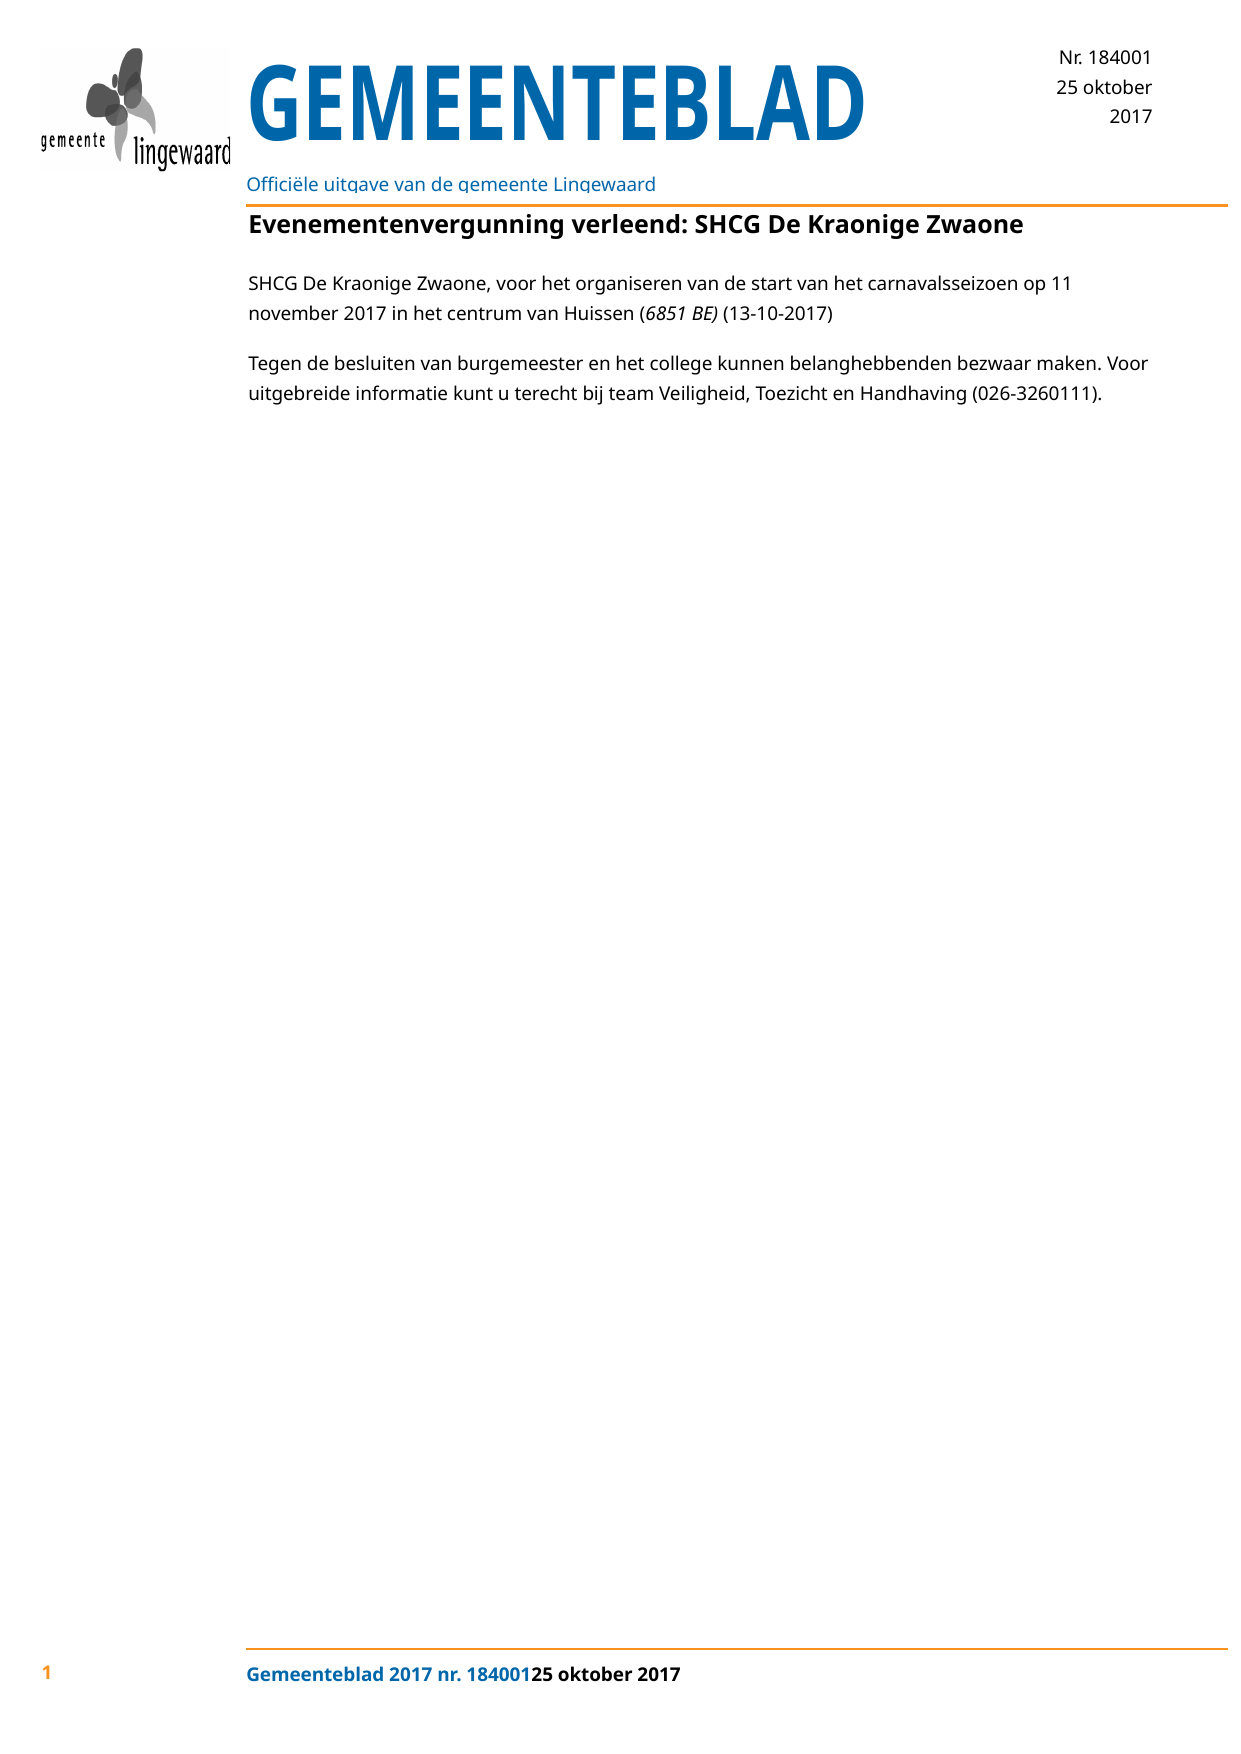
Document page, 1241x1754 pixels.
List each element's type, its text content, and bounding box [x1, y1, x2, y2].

text Tegen de besluiten van burgemeester en het college kunnen belanghebbenden bezwaar maken. Voor uitgebreide informatie kunt u terecht bij team Veiligheid, Toezicht en Handhaving (026-3260111). [248, 350, 1152, 406]
picture [41, 47, 231, 172]
text SHCG De Kraonige Zwaone, voor het organiseren van de start van het carnavalsseizoen op 11 november 2017 in het centrum van Huissen (6851 BE) (13-10-2017) [248, 270, 1152, 326]
text Evenementenvergunning verleend: SHCG De Kraonige Zwaone [248, 207, 1152, 241]
